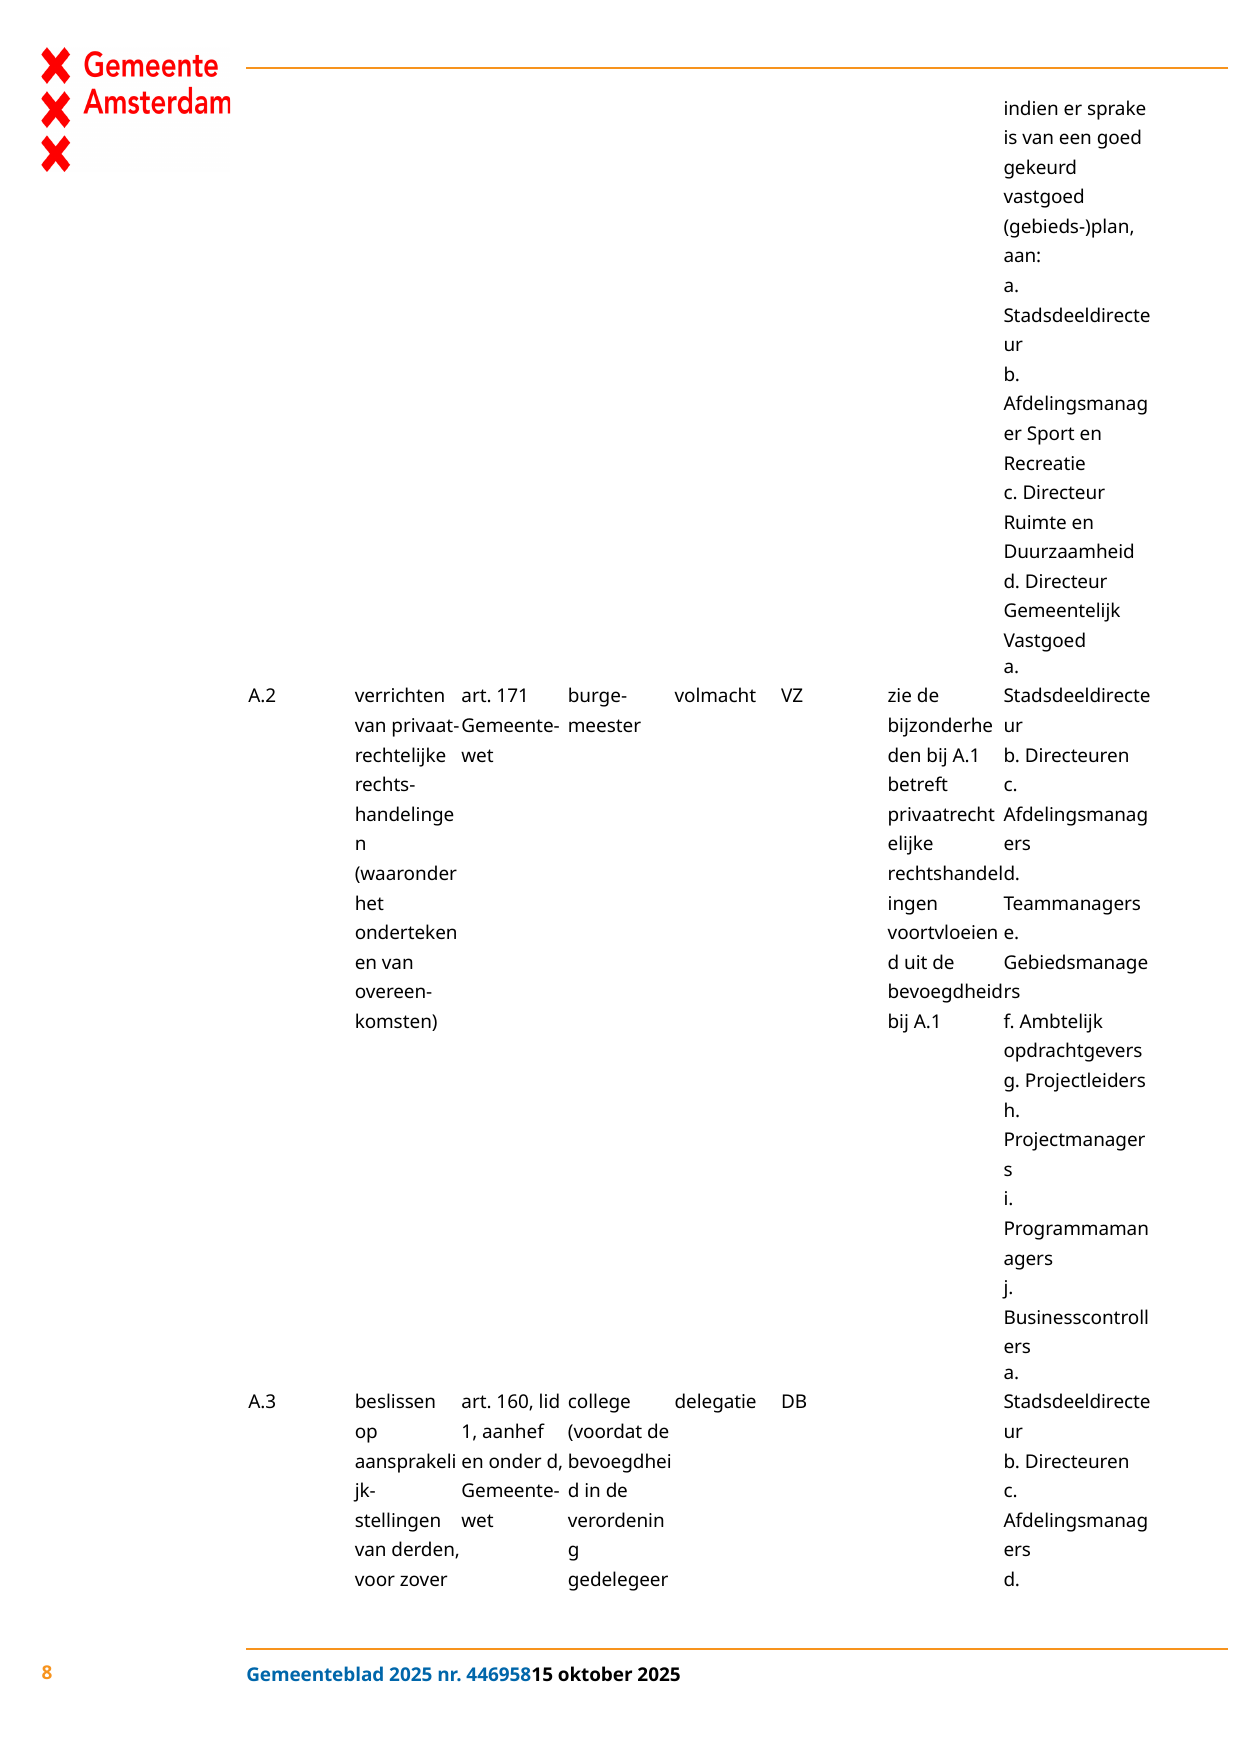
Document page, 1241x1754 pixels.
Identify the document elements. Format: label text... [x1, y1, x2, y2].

table_cell verrichten van privaat-rechtelijke rechts-handelingen (waaronder het ondertekenen van overeen-komsten) [355, 653, 461, 1359]
table_cell delegatie [674, 1359, 781, 1592]
table_cell art. 160, lid 1, aanhef en onder d, Gemeente-wet [461, 1359, 568, 1592]
table_cell A.2 [248, 653, 354, 1359]
table_cell college (voordat de bevoegdheid in de verordening gedelegeer [568, 1359, 674, 1592]
table_cell a. Stadsdeeldirecteur b. Directeuren c. Afdelingsmanagers d. Teammanagers e. Gebiedsmanagers f. Ambtelijk opdrachtgevers g. Projectleiders h. Projectmanagers i. Programmamanagers j. Businesscontrollers [1003, 653, 1152, 1359]
table_cell burge-meester [568, 653, 674, 1359]
table_cell a. Stadsdeeldirecteur b. Directeuren c. Afdelingsmanagers d. [1003, 1359, 1152, 1592]
table_cell [355, 95, 461, 653]
table_cell [888, 95, 1003, 653]
table_cell VZ [781, 653, 887, 1359]
table_cell volmacht [674, 653, 781, 1359]
table_cell [461, 95, 568, 653]
table_cell beslissen op aansprakelijk-stellingen van derden, voor zover [355, 1359, 461, 1592]
table_cell [781, 95, 887, 653]
table_cell [248, 95, 354, 653]
table_cell [674, 95, 781, 653]
table_cell A.3 [248, 1359, 354, 1592]
table_cell indien er sprake is van een goed gekeurd vastgoed (gebieds-)plan, aan: a. Stadsdeeldirecteur b. Afdelingsmanager Sport en Recreatie c. Directeur Ruimte en Duurzaamheid d. Directeur Gemeentelijk Vastgoed [1003, 95, 1152, 653]
table_cell [568, 95, 674, 653]
picture [41, 47, 231, 172]
table_cell art. 171 Gemeente-wet [461, 653, 568, 1359]
table_cell [888, 1359, 1003, 1592]
table_cell zie de bijzonderheden bij A.1 betreft privaatrechtelijke rechtshandelingen voortvloeiend uit de bevoegdheid bij A.1 [888, 653, 1003, 1359]
table_cell DB [781, 1359, 887, 1592]
